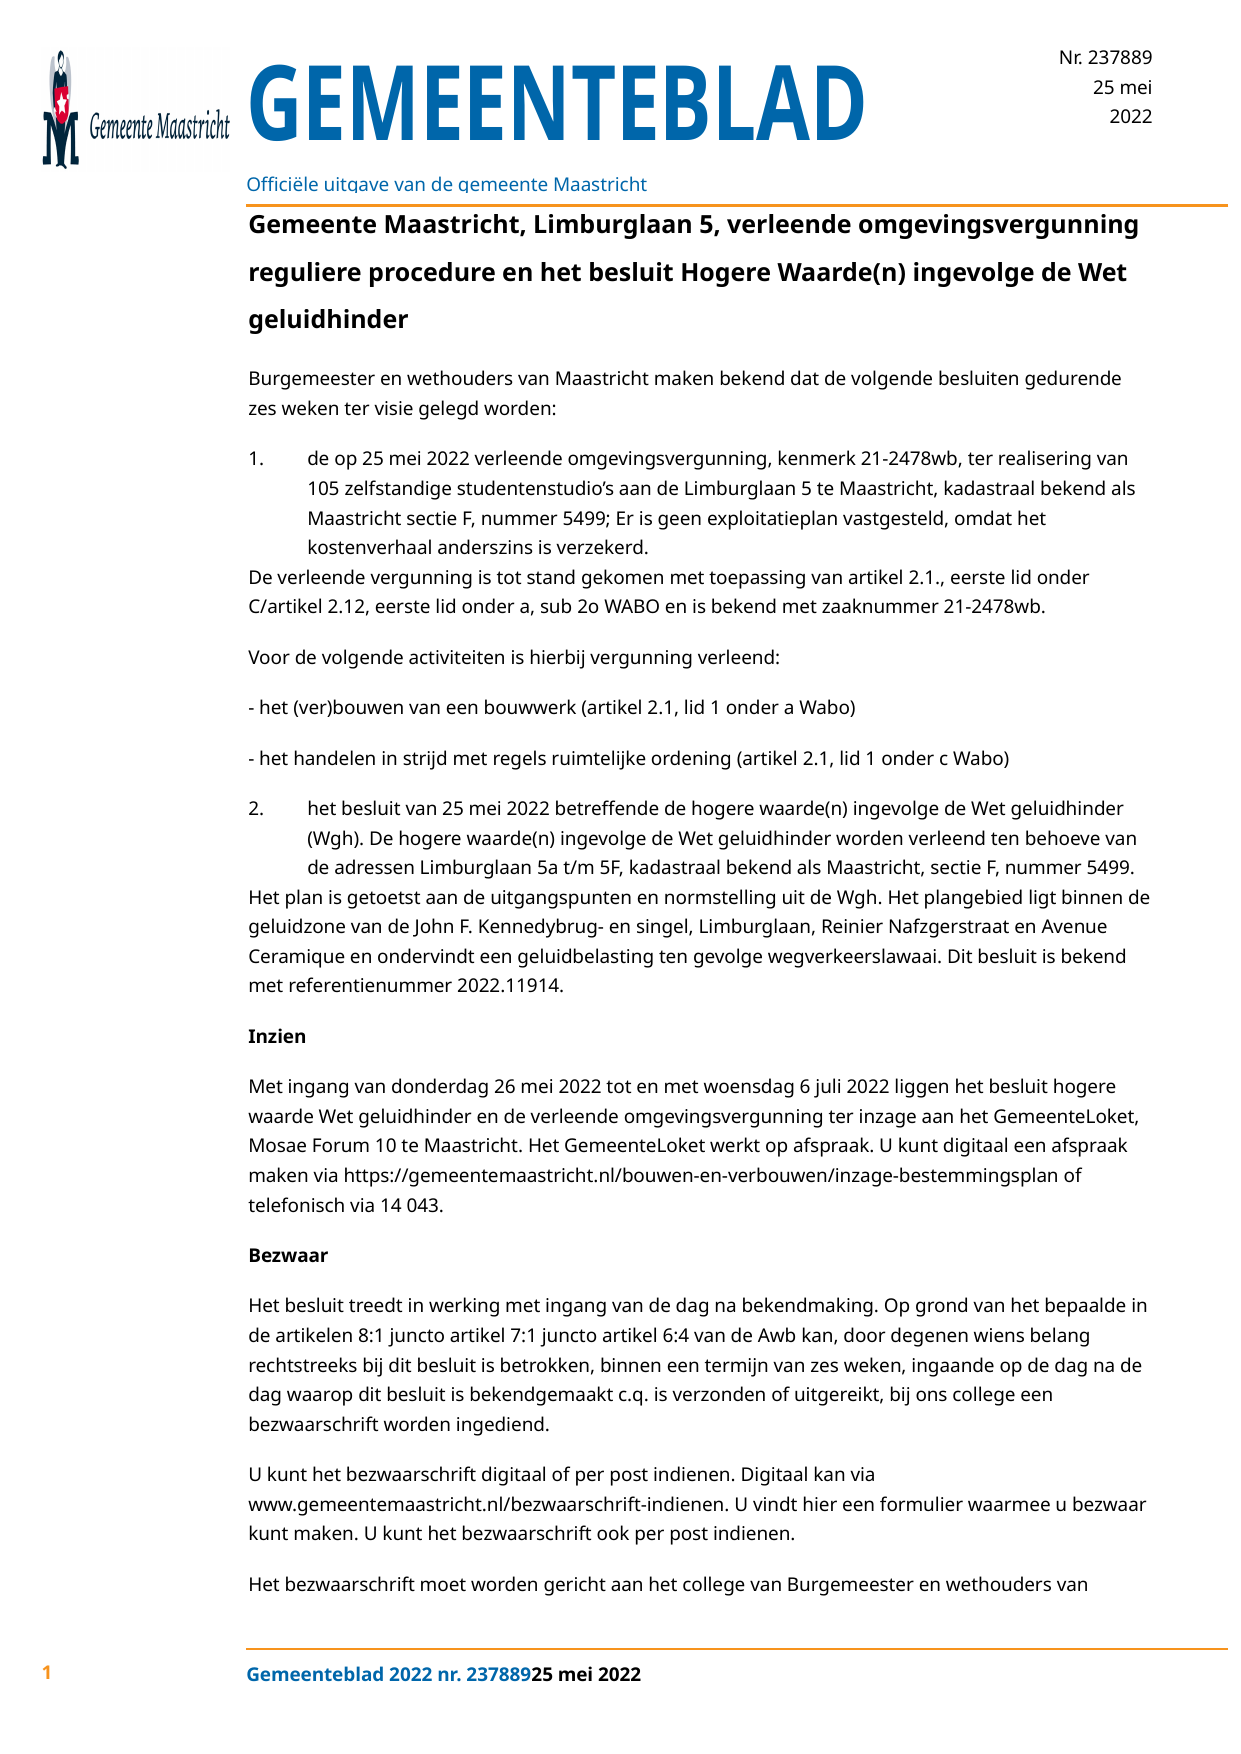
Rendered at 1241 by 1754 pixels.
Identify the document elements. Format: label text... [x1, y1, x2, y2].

text Het bezwaarschrift moet worden gericht aan het college van Burgemeester en wethouders van [248, 1571, 1152, 1597]
text Inzien [248, 1023, 1152, 1049]
text U kunt het bezwaarschrift digitaal of per post indienen. Digitaal kan via www.gemeentemaastricht.nl/bezwaarschrift-indienen. U vindt hier een formulier waarmee u bezwaar kunt maken. U kunt het bezwaarschrift ook per post indienen. [248, 1461, 1152, 1546]
text - het (ver)bouwen van een bouwwerk (artikel 2.1, lid 1 onder a Wabo) [248, 694, 1152, 720]
text Burgemeester en wethouders van Maastricht maken bekend dat de volgende besluiten gedurende zes weken ter visie gelegd worden: [248, 366, 1152, 421]
text - het handelen in strijd met regels ruimtelijke ordening (artikel 2.1, lid 1 onder c Wabo) [248, 745, 1152, 770]
text Met ingang van donderdag 26 mei 2022 tot en met woensdag 6 juli 2022 liggen het besluit hogere waarde Wet geluidhinder en de verleende omgevingsvergunning ter inzage aan het GemeenteLoket, Mosae Forum 10 te Maastricht. Het GemeenteLoket werkt op afspraak. U kunt digitaal een afspraak maken via https://gemeentemaastricht.nl/bouwen-en-verbouwen/inzage-bestemmingsplan of telefonisch via 14 043. [248, 1073, 1152, 1217]
list de op 25 mei 2022 verleende omgevingsvergunning, kenmerk 21-2478wb, ter realisering van 105 zelfstandige studentenstudio’s aan de Limburglaan 5 te Maastricht, kadastraal bekend als Maastricht sectie F, nummer 5499; Er is geen exploitatieplan vastgesteld, omdat het kostenverhaal anderszins is verzekerd. [248, 446, 1152, 560]
text Bezwaar [248, 1242, 1152, 1268]
text Het besluit treedt in werking met ingang van de dag na bekendmaking. Op grond van het bepaalde in de artikelen 8:1 juncto artikel 7:1 juncto artikel 6:4 van de Awb kan, door degenen wiens belang rechtstreeks bij dit besluit is betrokken, binnen een termijn van zes weken, ingaande op de dag na de dag waarop dit besluit is bekendgemaakt c.q. is verzonden of uitgereikt, bij ons college een bezwaarschrift worden ingediend. [248, 1293, 1152, 1437]
text De verleende vergunning is tot stand gekomen met toepassing van artikel 2.1., eerste lid onder C/artikel 2.12, eerste lid onder a, sub 2o WABO en is bekend met zaaknummer 21-2478wb. [248, 564, 1152, 619]
picture [41, 47, 231, 172]
list het besluit van 25 mei 2022 betreffende de hogere waarde(n) ingevolge de Wet geluidhinder (Wgh). De hogere waarde(n) ingevolge de Wet geluidhinder worden verleend ten behoeve van de adressen Limburglaan 5a t/m 5F, kadastraal bekend als Maastricht, sectie F, nummer 5499. [248, 795, 1152, 880]
text Gemeente Maastricht, Limburglaan 5, verleende omgevingsvergunning reguliere procedure en het besluit Hogere Waarde(n) ingevolge de Wet geluidhinder [248, 207, 1152, 336]
text Voor de volgende activiteiten is hierbij vergunning verleend: [248, 644, 1152, 669]
text Het plan is getoetst aan de uitgangspunten en normstelling uit de Wgh. Het plangebied ligt binnen de geluidzone van de John F. Kennedybrug- en singel, Limburglaan, Reinier Nafzgerstraat en Avenue Ceramique en ondervindt een geluidbelasting ten gevolge wegverkeerslawaai. Dit besluit is bekend met referentienummer 2022.11914. [248, 884, 1152, 998]
